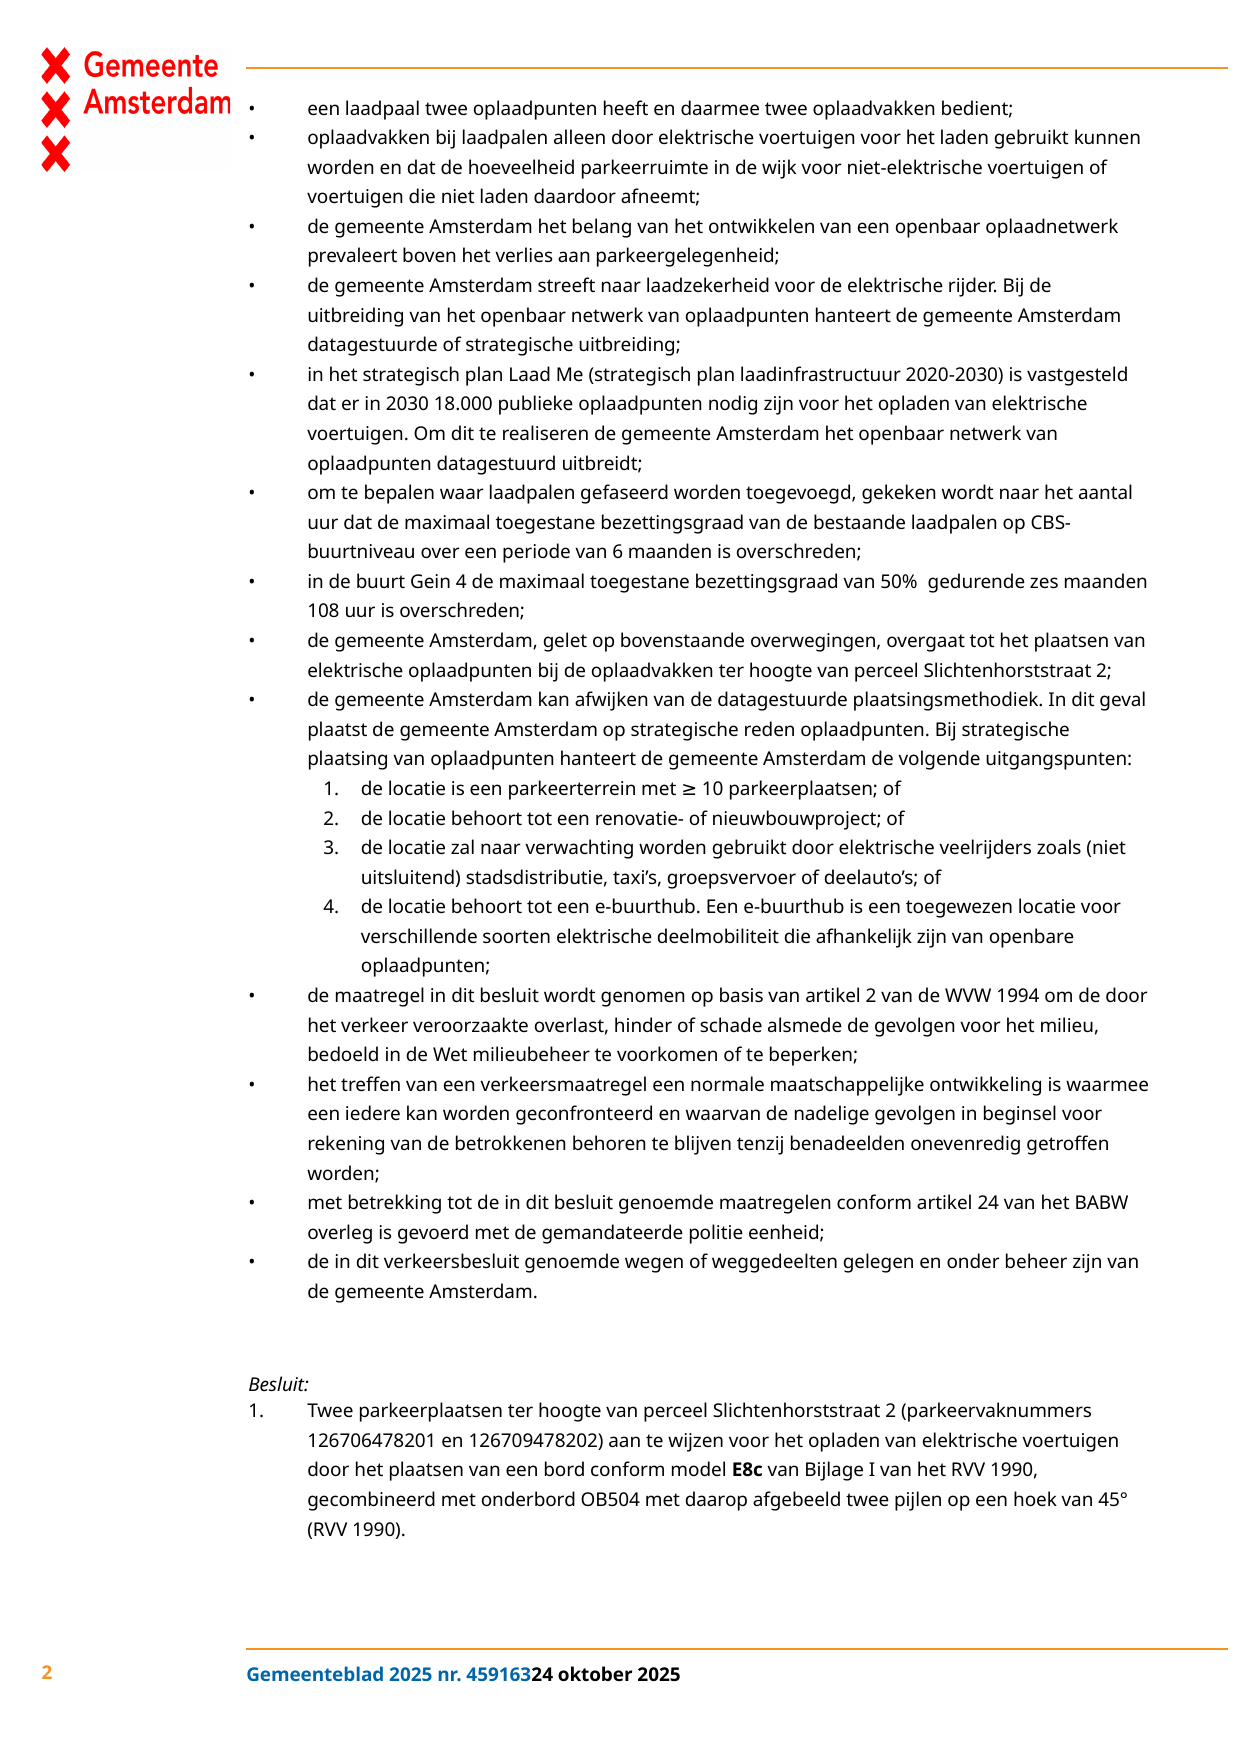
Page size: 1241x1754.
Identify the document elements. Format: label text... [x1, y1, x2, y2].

list de locatie is een parkeerterrein met ≥ 10 parkeerplaatsen; of [323, 775, 1152, 801]
list oplaadvakken bij laadpalen alleen door elektrische voertuigen voor het laden gebruikt kunnen worden en dat de hoeveelheid parkeerruimte in de wijk voor niet-elektrische voertuigen of voertuigen die niet laden daardoor afneemt; [248, 124, 1152, 209]
picture [41, 47, 231, 172]
list in de buurt Gein 4 de maximaal toegestane bezettingsgraad van 50% gedurende zes maanden 108 uur is overschreden; [248, 568, 1152, 623]
list in het strategisch plan Laad Me (strategisch plan laadinfrastructuur 2020-2030) is vastgesteld dat er in 2030 18.000 publieke oplaadpunten nodig zijn voor het opladen van elektrische voertuigen. Om dit te realiseren de gemeente Amsterdam het openbaar netwerk van oplaadpunten datagestuurd uitbreidt; [248, 361, 1152, 476]
text Besluit: [248, 1372, 1152, 1397]
list de locatie zal naar verwachting worden gebruikt door elektrische veelrijders zoals (niet uitsluitend) stadsdistributie, taxi’s, groepsvervoer of deelauto’s; of [323, 834, 1152, 890]
list de locatie behoort tot een e-buurthub. Een e-buurthub is een toegewezen locatie voor verschillende soorten elektrische deelmobiliteit die afhankelijk zijn van openbare oplaadpunten; [323, 893, 1152, 978]
list de gemeente Amsterdam het belang van het ontwikkelen van een openbaar oplaadnetwerk prevaleert boven het verlies aan parkeergelegenheid; [248, 213, 1152, 268]
list de gemeente Amsterdam, gelet op bovenstaande overwegingen, overgaat tot het plaatsen van elektrische oplaadpunten bij de oplaadvakken ter hoogte van perceel Slichtenhorststraat 2; [248, 627, 1152, 683]
list de locatie behoort tot een renovatie- of nieuwbouwproject; of [323, 805, 1152, 831]
list het treffen van een verkeersmaatregel een normale maatschappelijke ontwikkeling is waarmee een iedere kan worden geconfronteerd en waarvan de nadelige gevolgen in beginsel voor rekening van de betrokkenen behoren te blijven tenzij benadeelden onevenredig getroffen worden; [248, 1071, 1152, 1186]
list de maatregel in dit besluit wordt genomen op basis van artikel 2 van de WVW 1994 om de door het verkeer veroorzaakte overlast, hinder of schade alsmede de gevolgen voor het milieu, bedoeld in de Wet milieubeheer te voorkomen of te beperken; [248, 982, 1152, 1067]
list met betrekking tot de in dit besluit genoemde maatregelen conform artikel 24 van het BABW overleg is gevoerd met de gemandateerde politie eenheid; [248, 1189, 1152, 1245]
list de gemeente Amsterdam streeft naar laadzekerheid voor de elektrische rijder. Bij de uitbreiding van het openbaar netwerk van oplaadpunten hanteert de gemeente Amsterdam datagestuurde of strategische uitbreiding; [248, 272, 1152, 357]
list een laadpaal twee oplaadpunten heeft en daarmee twee oplaadvakken bedient; [248, 95, 1152, 121]
list de in dit verkeersbesluit genoemde wegen of weggedeelten gelegen en onder beheer zijn van de gemeente Amsterdam. [248, 1248, 1152, 1304]
list Twee parkeerplaatsen ter hoogte van perceel Slichtenhorststraat 2 (parkeervaknummers 126706478201 en 126709478202) aan te wijzen voor het opladen van elektrische voertuigen door het plaatsen van een bord conform model E8c van Bijlage I van het RVV 1990, gecombineerd met onderbord OB504 met daarop afgebeeld twee pijlen op een hoek van 45° (RVV 1990). [248, 1397, 1152, 1541]
list om te bepalen waar laadpalen gefaseerd worden toegevoegd, gekeken wordt naar het aantal uur dat de maximaal toegestane bezettingsgraad van de bestaande laadpalen op CBS-buurtniveau over een periode van 6 maanden is overschreden; [248, 479, 1152, 564]
list de gemeente Amsterdam kan afwijken van de datagestuurde plaatsingsmethodiek. In dit geval plaatst de gemeente Amsterdam op strategische reden oplaadpunten. Bij strategische plaatsing van oplaadpunten hanteert de gemeente Amsterdam de volgende uitgangspunten: [248, 686, 1152, 771]
